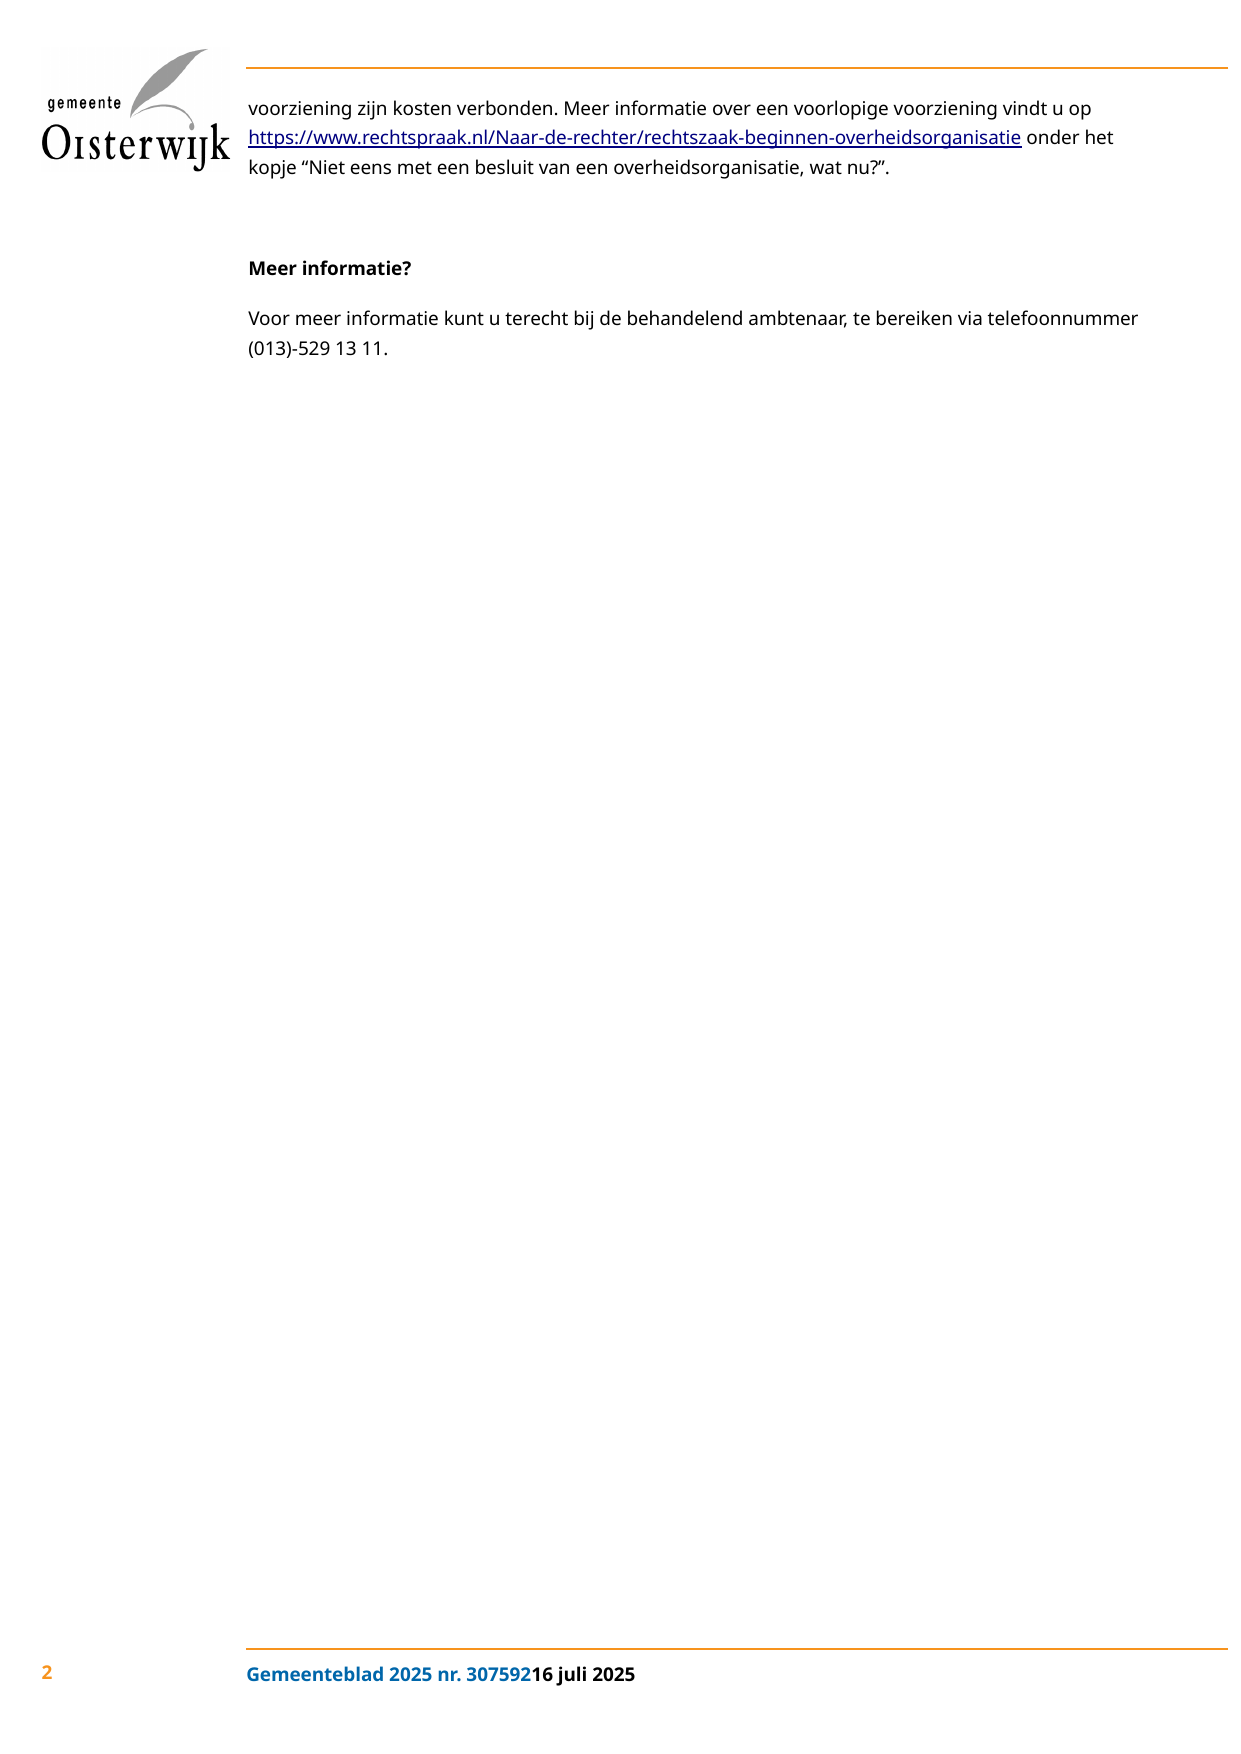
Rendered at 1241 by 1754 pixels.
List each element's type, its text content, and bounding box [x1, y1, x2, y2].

text Voor meer informatie kunt u terecht bij de behandelend ambtenaar, te bereiken via telefoonnummer (013)-529 13 11. [248, 305, 1152, 361]
picture [41, 47, 231, 172]
text voorziening zijn kosten verbonden. Meer informatie over een voorlopige voorziening vindt u op https://www.rechtspraak.nl/Naar-de-rechter/rechtszaak-beginnen-overheidsorganisatie onder het kopje “Niet eens met een besluit van een overheidsorganisatie, wat nu?”. [248, 95, 1152, 180]
text Meer informatie? [248, 255, 1152, 281]
